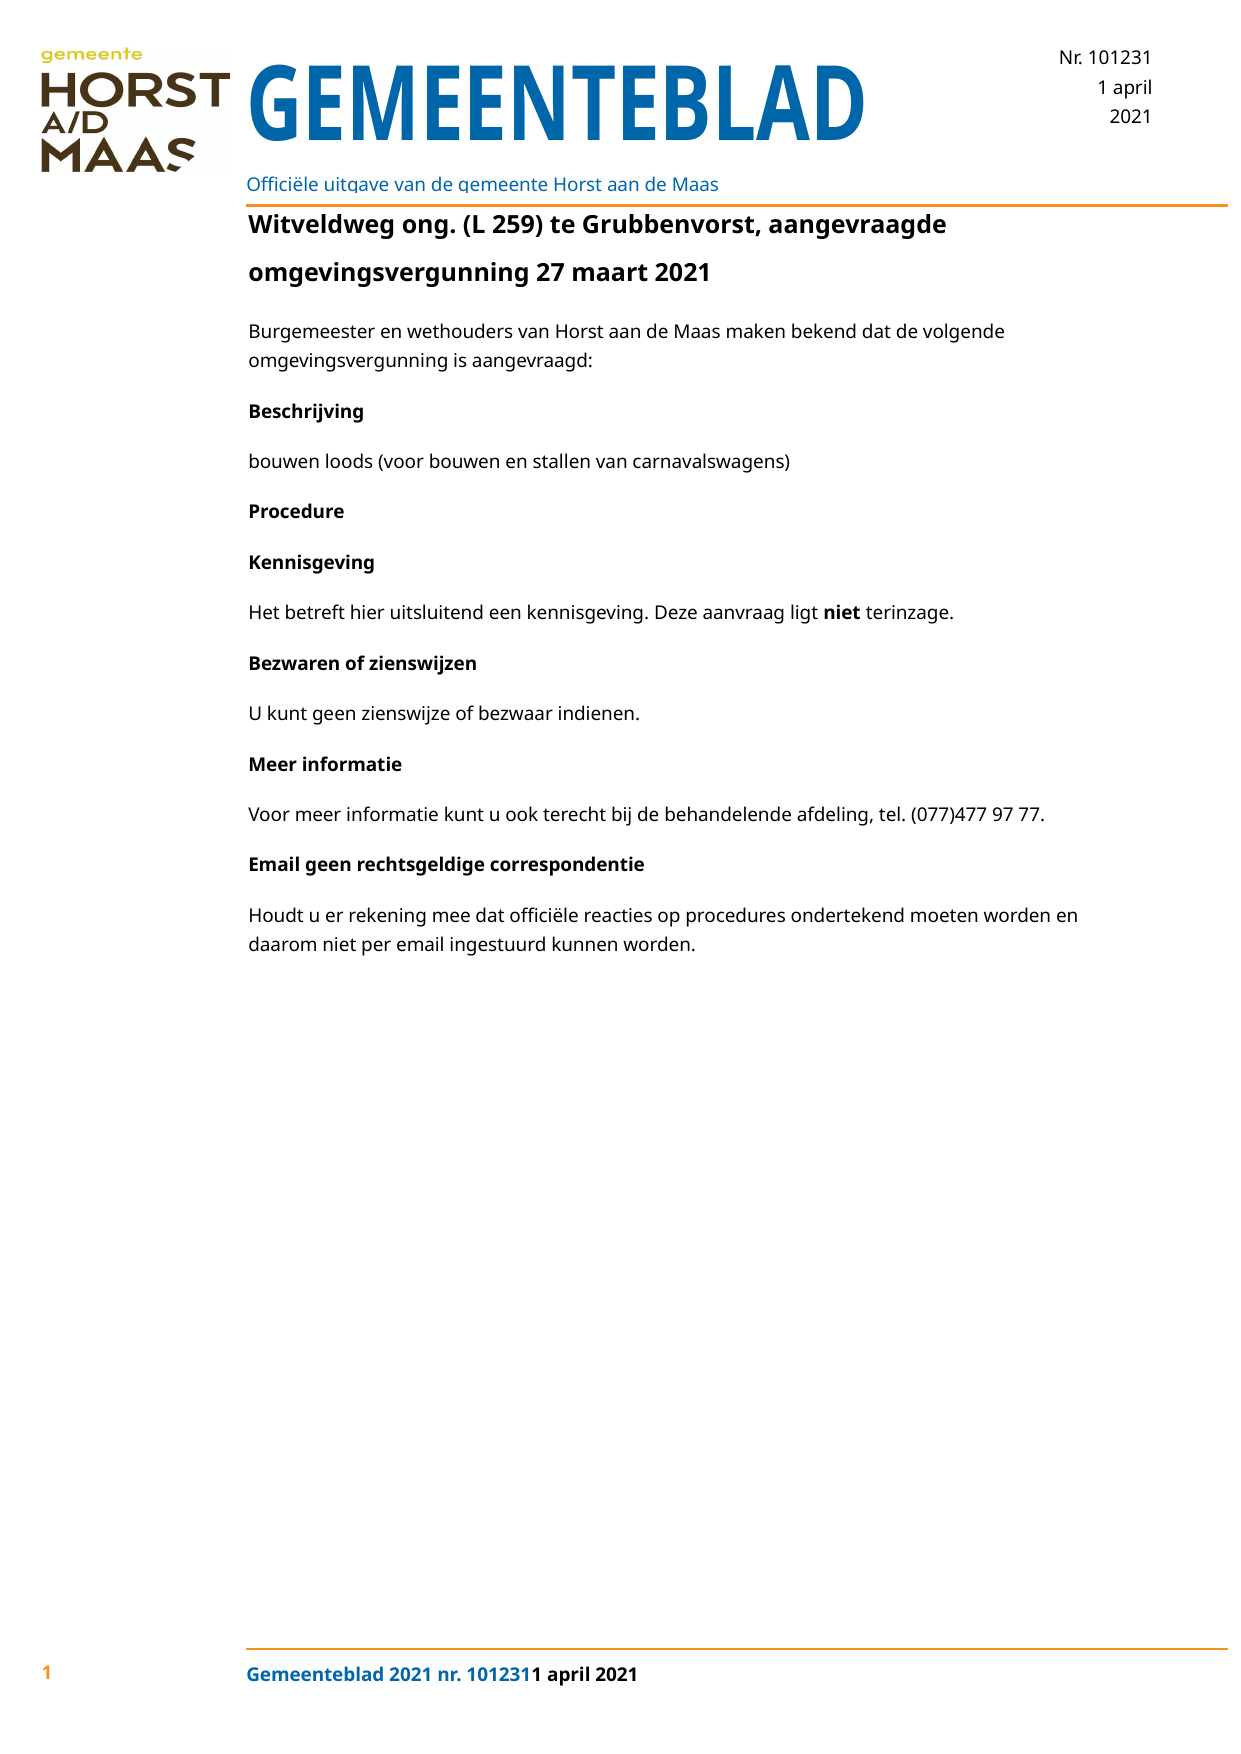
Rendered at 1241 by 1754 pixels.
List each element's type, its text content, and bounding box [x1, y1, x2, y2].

text U kunt geen zienswijze of bezwaar indienen. [248, 700, 1152, 726]
text Kennisgeving [248, 549, 1152, 575]
text Voor meer informatie kunt u ook terecht bij de behandelende afdeling, tel. (077)477 97 77. [248, 801, 1152, 827]
text Beschrijving [248, 398, 1152, 424]
picture [41, 47, 231, 172]
text Houdt u er rekening mee dat officiële reacties op procedures ondertekend moeten worden en daarom niet per email ingestuurd kunnen worden. [248, 902, 1152, 957]
text Email geen rechtsgeldige correspondentie [248, 852, 1152, 877]
text Burgemeester en wethouders van Horst aan de Maas maken bekend dat de volgende omgevingsvergunning is aangevraagd: [248, 318, 1152, 373]
text bouwen loods (voor bouwen en stallen van carnavalswagens) [248, 448, 1152, 474]
text Het betreft hier uitsluitend een kennisgeving. Deze aanvraag ligt niet terinzage. [248, 599, 1152, 625]
text Witveldweg ong. (L 259) te Grubbenvorst, aangevraagde omgevingsvergunning 27 maart 2021 [248, 207, 1152, 288]
text Meer informatie [248, 751, 1152, 777]
text Bezwaren of zienswijzen [248, 650, 1152, 676]
text Procedure [248, 499, 1152, 524]
